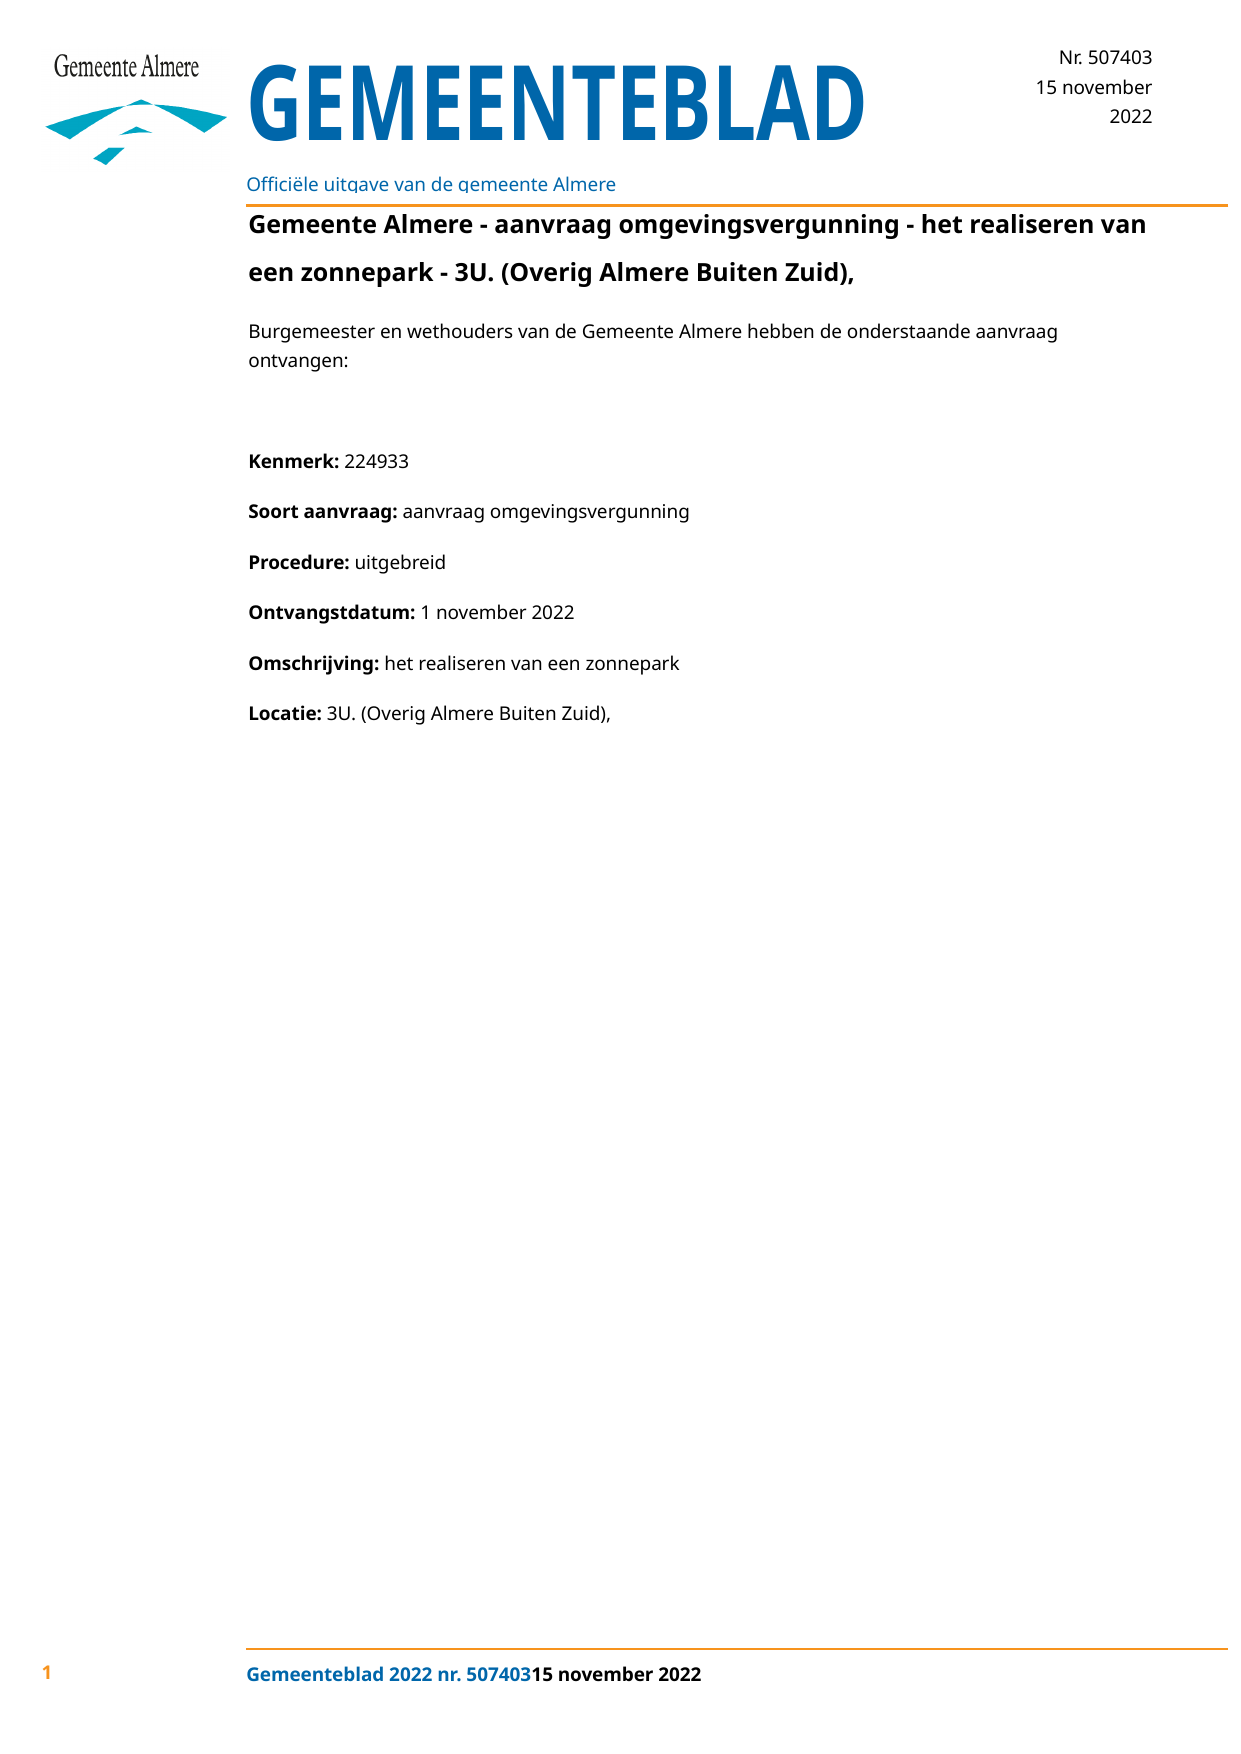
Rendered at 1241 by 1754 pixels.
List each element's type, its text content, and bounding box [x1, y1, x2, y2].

text Soort aanvraag: aanvraag omgevingsvergunning [248, 499, 1152, 524]
picture [41, 47, 231, 172]
text Burgemeester en wethouders van de Gemeente Almere hebben de onderstaande aanvraag ontvangen: [248, 318, 1152, 373]
text Ontvangstdatum: 1 november 2022 [248, 599, 1152, 625]
text Locatie: 3U. (Overig Almere Buiten Zuid), [248, 700, 1152, 726]
text Omschrijving: het realiseren van een zonnepark [248, 650, 1152, 676]
text Gemeente Almere - aanvraag omgevingsvergunning - het realiseren van een zonnepark - 3U. (Overig Almere Buiten Zuid), [248, 207, 1152, 288]
text Kenmerk: 224933 [248, 448, 1152, 474]
text Procedure: uitgebreid [248, 549, 1152, 575]
